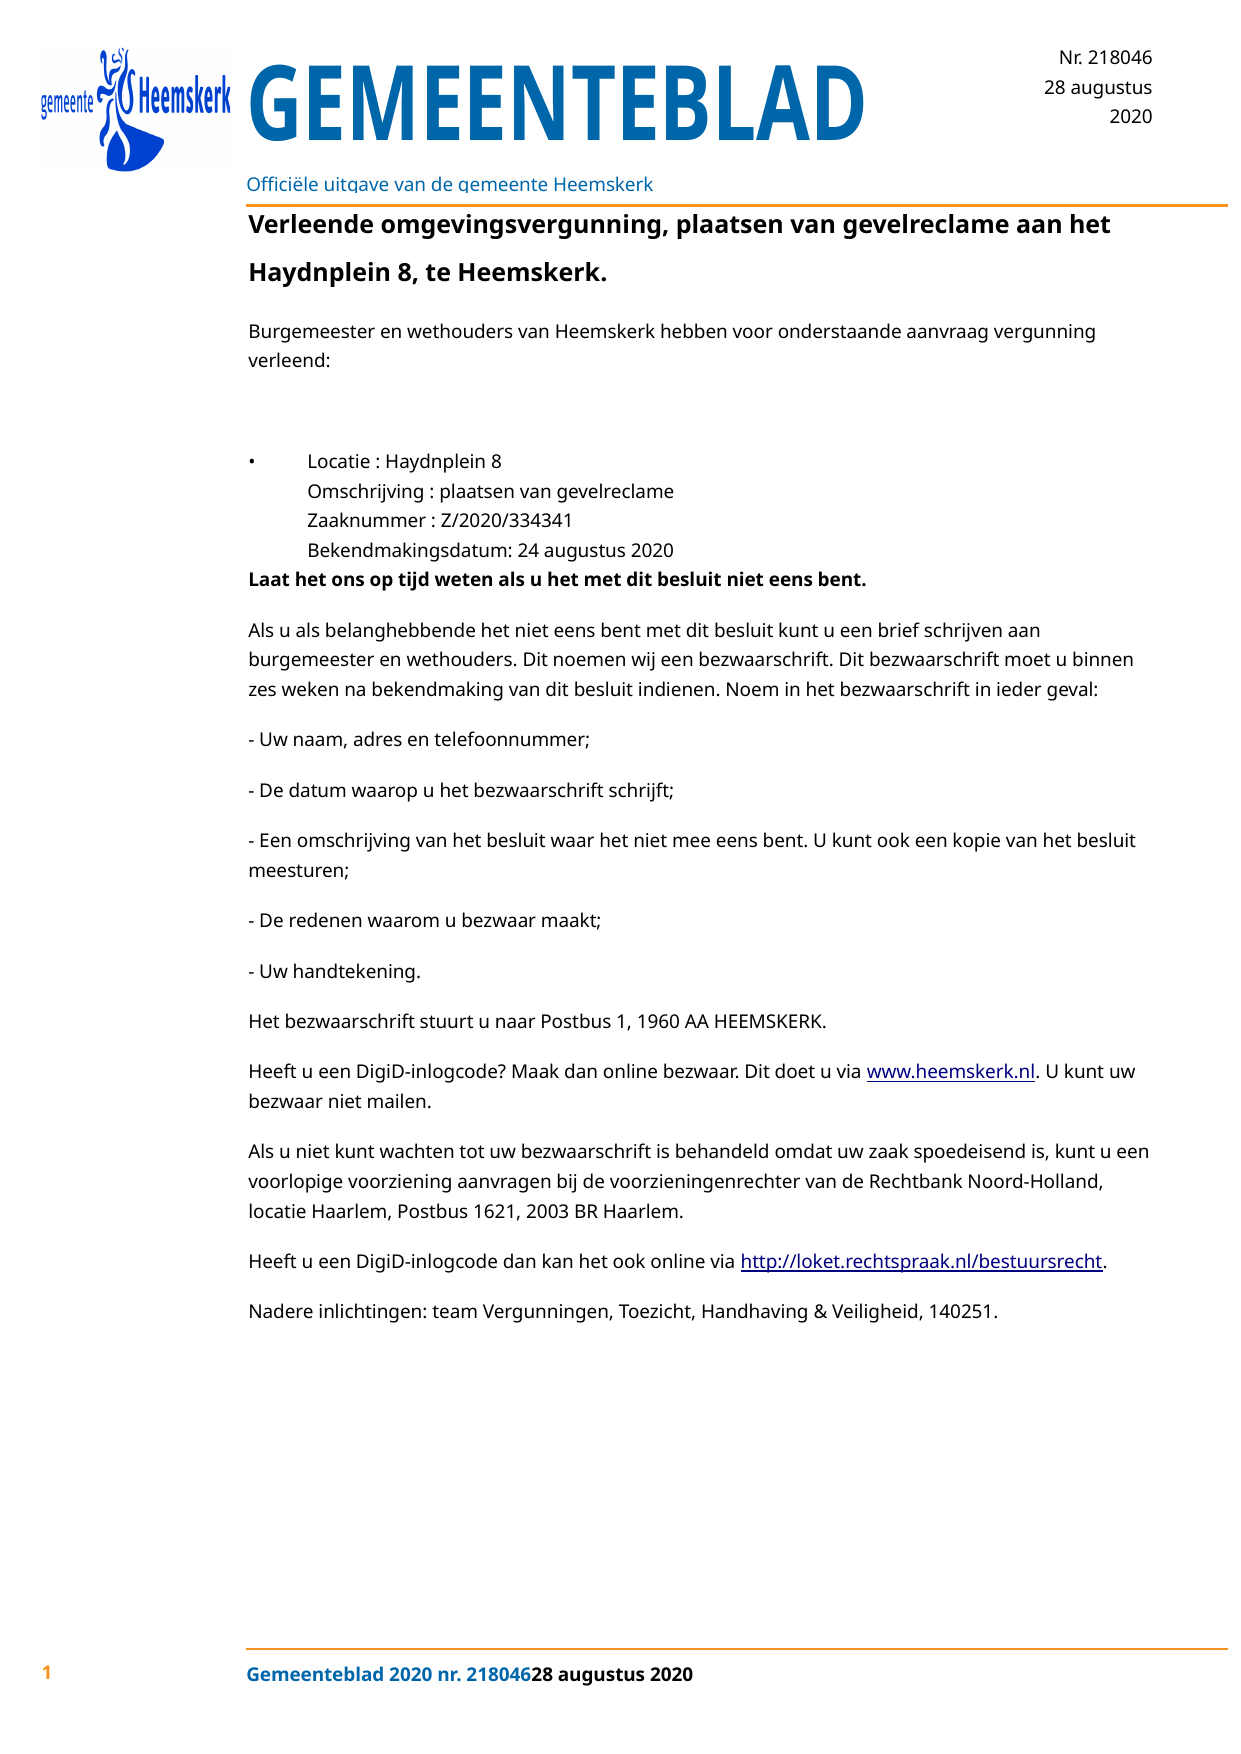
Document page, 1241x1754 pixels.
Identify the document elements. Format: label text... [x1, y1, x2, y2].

text Laat het ons op tijd weten als u het met dit besluit niet eens bent. [248, 567, 1152, 592]
list Locatie : Haydnplein 8 [248, 448, 1152, 474]
text - Uw handtekening. [248, 958, 1152, 984]
text - Een omschrijving van het besluit waar het niet mee eens bent. U kunt ook een kopie van het besluit meesturen; [248, 827, 1152, 883]
text Als u niet kunt wachten tot uw bezwaarschrift is behandeld omdat uw zaak spoedeisend is, kunt u een voorlopige voorziening aanvragen bij de voorzieningenrechter van de Rechtbank Noord-Holland, locatie Haarlem, Postbus 1621, 2003 BR Haarlem. [248, 1139, 1152, 1224]
text Verleende omgevingsvergunning, plaatsen van gevelreclame aan het Haydnplein 8, te Heemskerk. [248, 207, 1152, 288]
list Bekendmakingsdatum: 24 augustus 2020 [248, 537, 1152, 563]
list Zaaknummer : Z/2020/334341 [248, 507, 1152, 533]
picture [41, 47, 231, 172]
text Heeft u een DigiD-inlogcode? Maak dan online bezwaar. Dit doet u via www.heemskerk.nl. U kunt uw bezwaar niet mailen. [248, 1059, 1152, 1114]
text Burgemeester en wethouders van Heemskerk hebben voor onderstaande aanvraag vergunning verleend: [248, 318, 1152, 373]
list Omschrijving : plaatsen van gevelreclame [248, 478, 1152, 504]
text Nadere inlichtingen: team Vergunningen, Toezicht, Handhaving & Veiligheid, 140251. [248, 1299, 1152, 1324]
text Het bezwaarschrift stuurt u naar Postbus 1, 1960 AA HEEMSKERK. [248, 1008, 1152, 1034]
text - De datum waarop u het bezwaarschrift schrijft; [248, 777, 1152, 803]
text Als u als belanghebbende het niet eens bent met dit besluit kunt u een brief schrijven aan burgemeester en wethouders. Dit noemen wij een bezwaarschrift. Dit bezwaarschrift moet u binnen zes weken na bekendmaking van dit besluit indienen. Noem in het bezwaarschrift in ieder geval: [248, 617, 1152, 702]
text - Uw naam, adres en telefoonnummer; [248, 727, 1152, 752]
text - De redenen waarom u bezwaar maakt; [248, 907, 1152, 933]
text Heeft u een DigiD-inlogcode dan kan het ook online via http://loket.rechtspraak.nl/bestuursrecht. [248, 1248, 1152, 1274]
